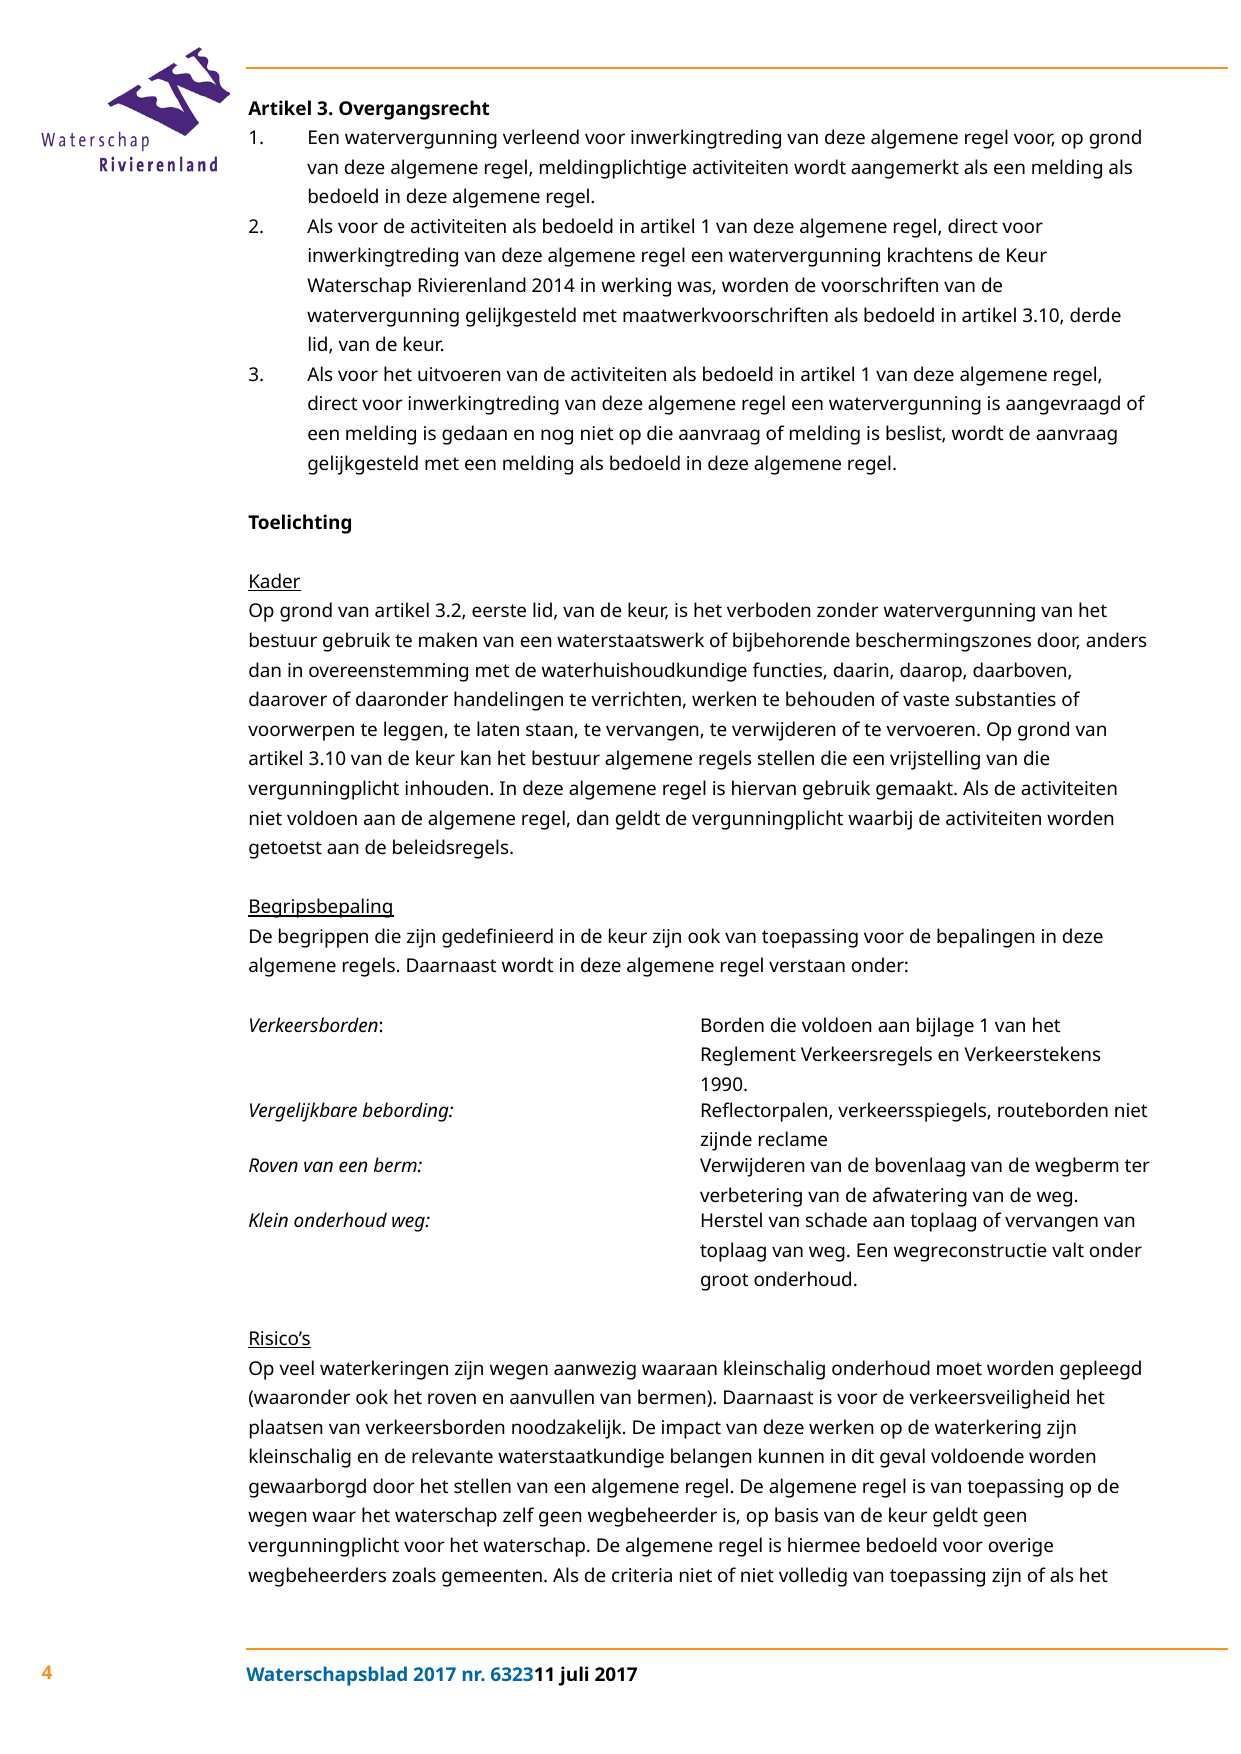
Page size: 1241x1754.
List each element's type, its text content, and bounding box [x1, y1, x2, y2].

text Toelichting [248, 509, 1152, 535]
table_cell Roven van een berm: [248, 1152, 700, 1207]
list Als voor de activiteiten als bedoeld in artikel 1 van deze algemene regel, direct voor inwerkingtreding van deze algemene regel een watervergunning krachtens de Keur Waterschap Rivierenland 2014 in werking was, worden de voorschriften van de watervergunning gelijkgesteld met maatwerkvoorschriften als bedoeld in artikel 3.10, derde lid, van de keur. [248, 213, 1152, 357]
table_cell Vergelijkbare bebording: [248, 1097, 700, 1152]
table_cell Herstel van schade aan toplaag of vervangen van toplaag van weg. Een wegreconstructie valt onder groot onderhoud. [700, 1208, 1152, 1292]
table_header Verkeersborden: [248, 1012, 700, 1097]
text De begrippen die zijn gedefinieerd in de keur zijn ook van toepassing voor de bepalingen in deze algemene regels. Daarnaast wordt in deze algemene regel verstaan onder: [248, 923, 1152, 978]
list Een watervergunning verleend voor inwerkingtreding van deze algemene regel voor, op grond van deze algemene regel, meldingplichtige activiteiten wordt aangemerkt als een melding als bedoeld in deze algemene regel. [248, 124, 1152, 209]
list Als voor het uitvoeren van de activiteiten als bedoeld in artikel 1 van deze algemene regel, direct voor inwerkingtreding van deze algemene regel een watervergunning is aangevraagd of een melding is gedaan en nog niet op die aanvraag of melding is beslist, wordt de aanvraag gelijkgesteld met een melding als bedoeld in deze algemene regel. [248, 361, 1152, 476]
text Op grond van artikel 3.2, eerste lid, van de keur, is het verboden zonder watervergunning van het bestuur gebruik te maken van een waterstaatswerk of bijbehorende beschermingszones door, anders dan in overeenstemming met de waterhuishoudkundige functies, daarin, daarop, daarboven, daarover of daaronder handelingen te verrichten, werken te behouden of vaste substanties of voorwerpen te leggen, te laten staan, te vervangen, te verwijderen of te vervoeren. Op grond van artikel 3.10 van de keur kan het bestuur algemene regels stellen die een vrijstelling van die vergunningplicht inhouden. In deze algemene regel is hiervan gebruik gemaakt. Als de activiteiten niet voldoen aan de algemene regel, dan geldt de vergunningplicht waarbij de activiteiten worden getoetst aan de beleidsregels. [248, 598, 1152, 860]
table_cell Verwijderen van de bovenlaag van de wegberm ter verbetering van de afwatering van de weg. [700, 1152, 1152, 1207]
table_cell Klein onderhoud weg: [248, 1208, 700, 1292]
table_header Borden die voldoen aan bijlage 1 van het Reglement Verkeersregels en Verkeerstekens 1990. [700, 1012, 1152, 1097]
picture [41, 47, 231, 172]
table_cell Reflectorpalen, verkeersspiegels, routeborden niet zijnde reclame [700, 1097, 1152, 1152]
text Risico’s [248, 1325, 1152, 1351]
text Kader [248, 568, 1152, 594]
text Artikel 3. Overgangsrecht [248, 95, 1152, 121]
text Begripsbepaling [248, 893, 1152, 919]
text Op veel waterkeringen zijn wegen aanwezig waaraan kleinschalig onderhoud moet worden gepleegd (waaronder ook het roven en aanvullen van bermen). Daarnaast is voor de verkeersveiligheid het plaatsen van verkeersborden noodzakelijk. De impact van deze werken op de waterkering zijn kleinschalig en de relevante waterstaatkundige belangen kunnen in dit geval voldoende worden gewaarborgd door het stellen van een algemene regel. De algemene regel is van toepassing op de wegen waar het waterschap zelf geen wegbeheerder is, op basis van de keur geldt geen vergunningplicht voor het waterschap. De algemene regel is hiermee bedoeld voor overige wegbeheerders zoals gemeenten. Als de criteria niet of niet volledig van toepassing zijn of als het [248, 1355, 1152, 1588]
